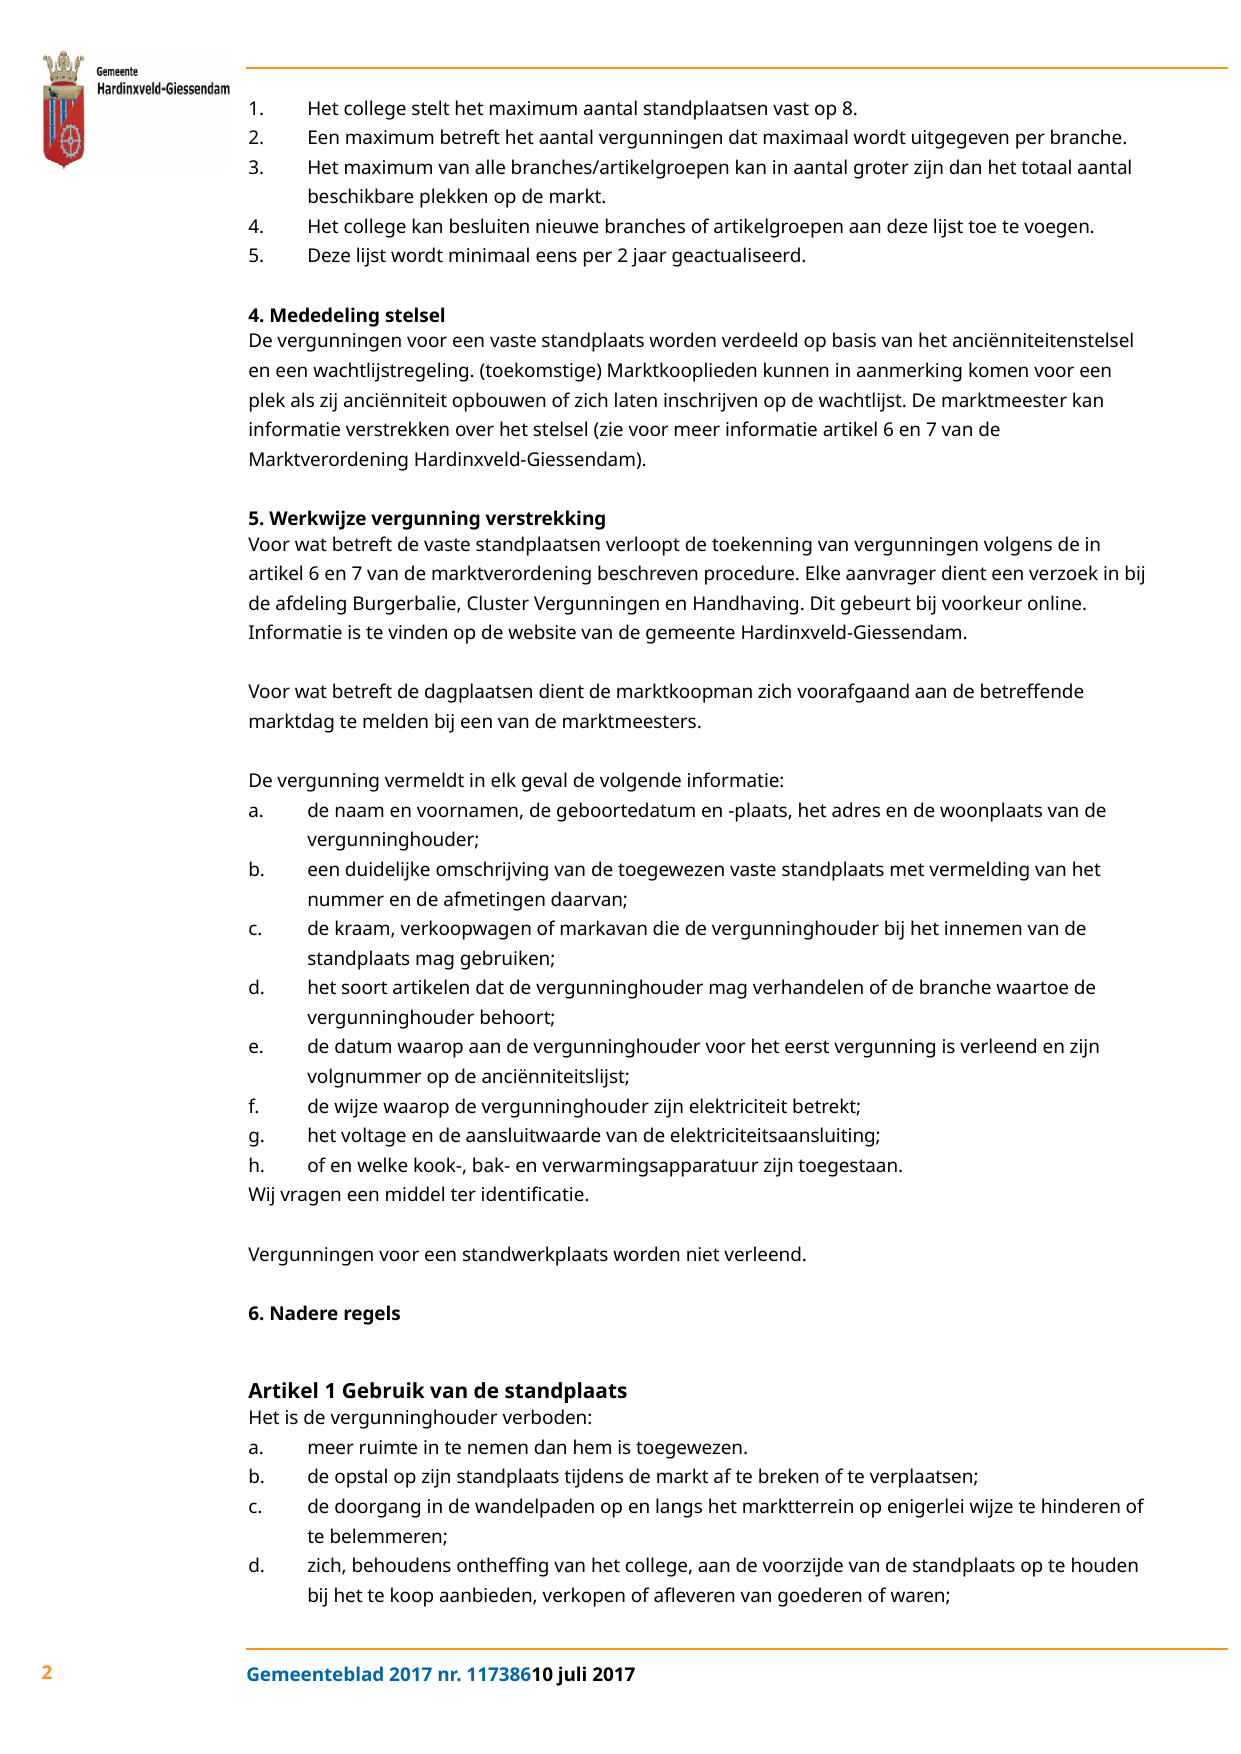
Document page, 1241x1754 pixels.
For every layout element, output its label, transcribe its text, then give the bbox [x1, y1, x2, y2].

list de wijze waarop de vergunninghouder zijn elektriciteit betrekt; [248, 1093, 1152, 1119]
list Het maximum van alle branches/artikelgroepen kan in aantal groter zijn dan het totaal aantal beschikbare plekken op de markt. [248, 154, 1152, 209]
text Wij vragen een middel ter identificatie. [248, 1182, 1152, 1207]
text Artikel 1 Gebruik van de standplaats [248, 1376, 1152, 1404]
text Vergunningen voor een standwerkplaats worden niet verleend. [248, 1241, 1152, 1267]
list de doorgang in de wandelpaden op en langs het marktterrein op enigerlei wijze te hinderen of te belemmeren; [248, 1493, 1152, 1549]
list of en welke kook-, bak- en verwarmingsapparatuur zijn toegestaan. [248, 1152, 1152, 1178]
text De vergunningen voor een vaste standplaats worden verdeeld op basis van het anciënniteitenstelsel en een wachtlijstregeling. (toekomstige) Marktkooplieden kunnen in aanmerking komen voor een plek als zij anciënniteit opbouwen of zich laten inschrijven op de wachtlijst. De marktmeester kan informatie verstrekken over het stelsel (zie voor meer informatie artikel 6 en 7 van de Marktverordening Hardinxveld-Giessendam). [248, 328, 1152, 472]
list Het college stelt het maximum aantal standplaatsen vast op 8. [248, 95, 1152, 121]
list meer ruimte in te nemen dan hem is toegewezen. [248, 1434, 1152, 1460]
text 6. Nadere regels [248, 1300, 1152, 1326]
list het voltage en de aansluitwaarde van de elektriciteitsaansluiting; [248, 1122, 1152, 1148]
list Deze lijst wordt minimaal eens per 2 jaar geactualiseerd. [248, 243, 1152, 268]
list Een maximum betreft het aantal vergunningen dat maximaal wordt uitgegeven per branche. [248, 124, 1152, 150]
list een duidelijke omschrijving van de toegewezen vaste standplaats met vermelding van het nummer en de afmetingen daarvan; [248, 856, 1152, 912]
list het soort artikelen dat de vergunninghouder mag verhandelen of de branche waartoe de vergunninghouder behoort; [248, 974, 1152, 1030]
picture [41, 47, 231, 172]
text 4. Mededeling stelsel [248, 302, 1152, 328]
text Voor wat betreft de vaste standplaatsen verloopt de toekenning van vergunningen volgens de in artikel 6 en 7 van de marktverordening beschreven procedure. Elke aanvrager dient een verzoek in bij de afdeling Burgerbalie, Cluster Vergunningen en Handhaving. Dit gebeurt bij voorkeur online. Informatie is te vinden op de website van de gemeente Hardinxveld-Giessendam. [248, 531, 1152, 645]
list de opstal op zijn standplaats tijdens de markt af te breken of te verplaatsen; [248, 1464, 1152, 1489]
text De vergunning vermeldt in elk geval de volgende informatie: [248, 767, 1152, 793]
text Voor wat betreft de dagplaatsen dient de marktkoopman zich voorafgaand aan de betreffende marktdag te melden bij een van de marktmeesters. [248, 679, 1152, 734]
text Het is de vergunninghouder verboden: [248, 1404, 1152, 1430]
list Het college kan besluiten nieuwe branches of artikelgroepen aan deze lijst toe te voegen. [248, 213, 1152, 239]
list de datum waarop aan de vergunninghouder voor het eerst vergunning is verleend en zijn volgnummer op de anciënniteitslijst; [248, 1034, 1152, 1089]
text 5. Werkwijze vergunning verstrekking [248, 505, 1152, 531]
list de naam en voornamen, de geboortedatum en -plaats, het adres en de woonplaats van de vergunninghouder; [248, 797, 1152, 852]
list zich, behoudens ontheffing van het college, aan de voorzijde van de standplaats op te houden bij het te koop aanbieden, verkopen of afleveren van goederen of waren; [248, 1552, 1152, 1608]
list de kraam, verkoopwagen of markavan die de vergunninghouder bij het innemen van de standplaats mag gebruiken; [248, 915, 1152, 971]
